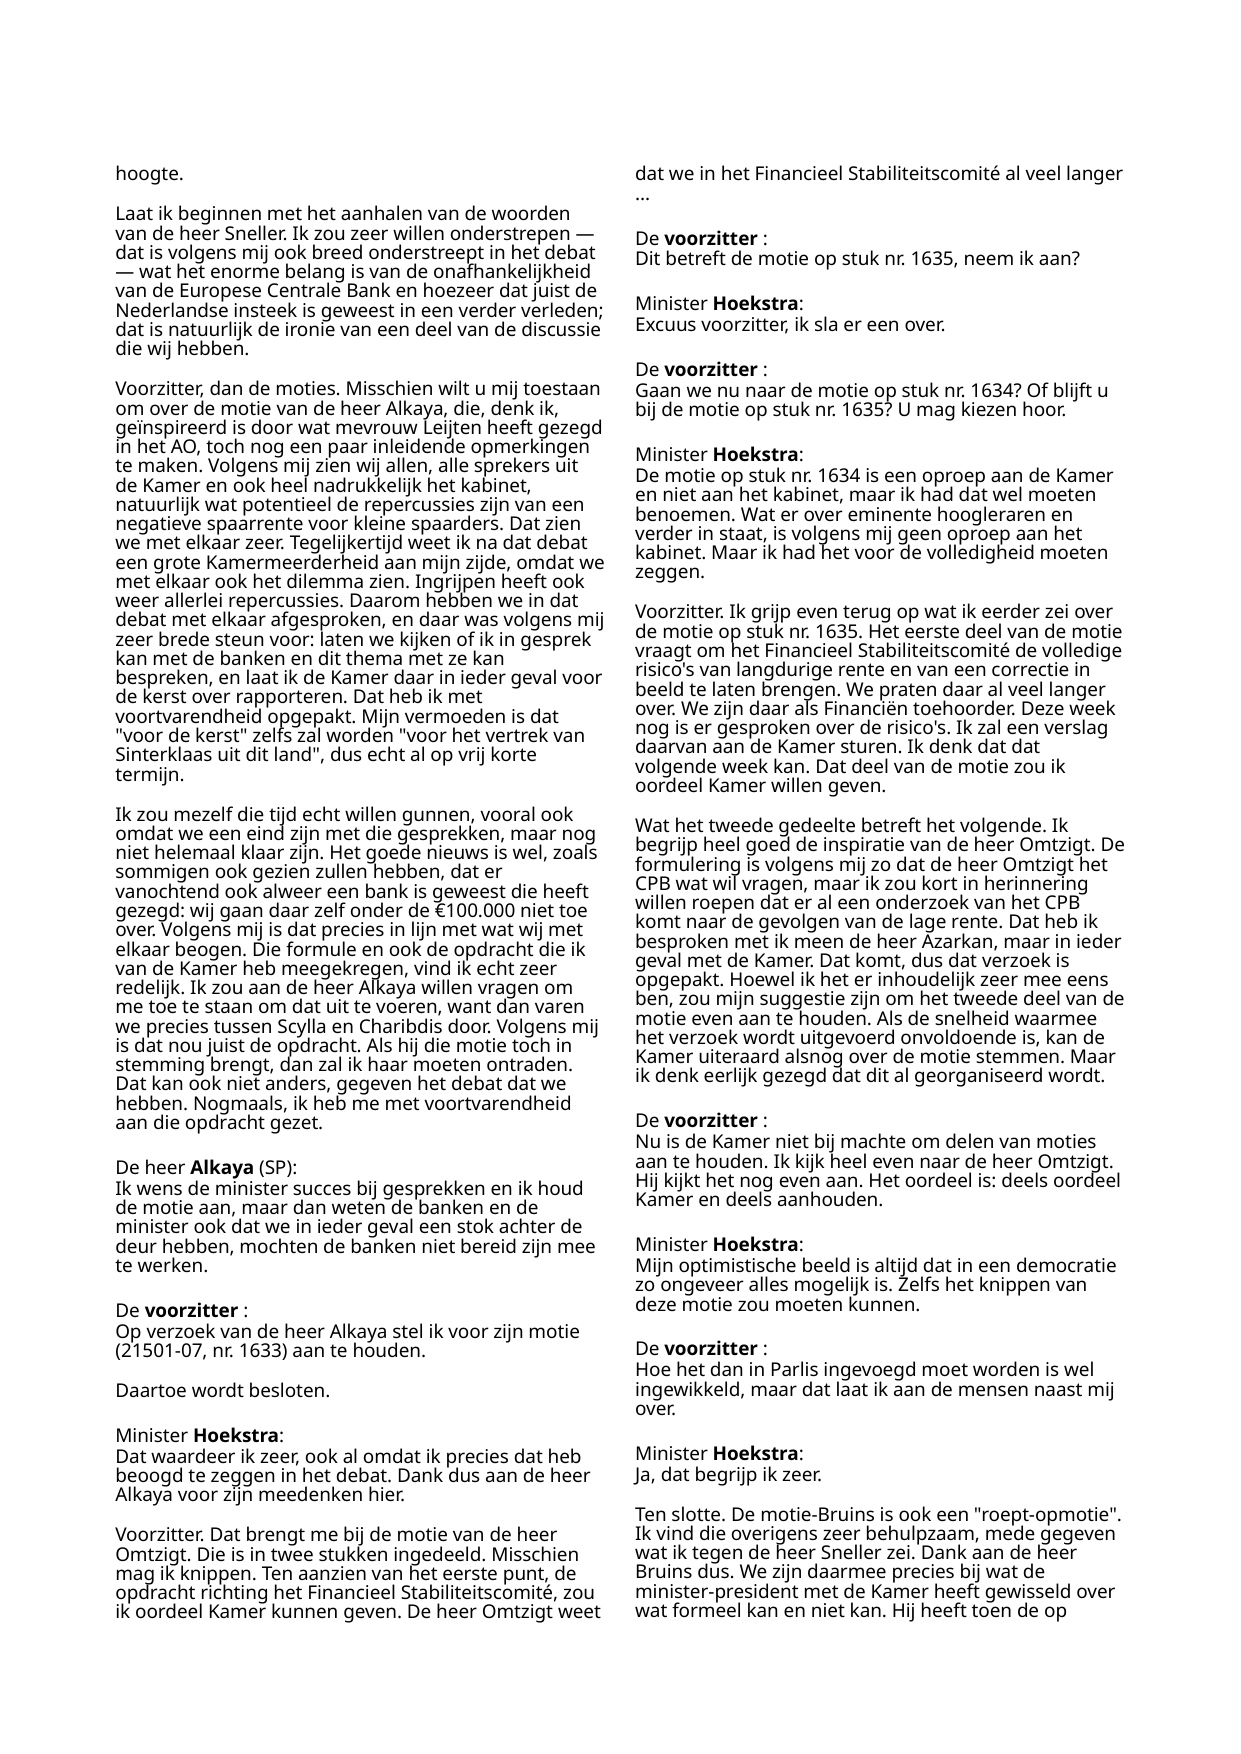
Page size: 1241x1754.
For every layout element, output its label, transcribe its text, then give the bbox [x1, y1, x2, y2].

text Laat ik beginnen met het aanhalen van de woorden van de heer Sneller. Ik zou zeer willen onderstrepen — dat is volgens mij ook breed onderstreept in het debat — wat het enorme belang is van de onafhankelijkheid van de Europese Centrale Bank en hoezeer dat juist de Nederlandse insteek is geweest in een verder verleden; dat is natuurlijk de ironie van een deel van de discussie die wij hebben. [115, 205, 605, 359]
text Excuus voorzitter, ik sla er een over. [635, 316, 1125, 336]
text Minister Hoekstra: [635, 1231, 1125, 1257]
text Ja, dat begrijp ik zeer. [635, 1466, 1125, 1485]
text Hoe het dan in Parlis ingevoegd moet worden is wel ingewikkeld, maar dat laat ik aan de mensen naast mij over. [635, 1361, 1125, 1419]
text Mijn optimistische beeld is altijd dat in een democratie zo ongeveer alles mogelijk is. Zelfs het knippen van deze motie zou moeten kunnen. [635, 1257, 1125, 1315]
text Minister Hoekstra: [635, 441, 1125, 467]
text Minister Hoekstra: [635, 1440, 1125, 1466]
text De voorzitter : [115, 1297, 605, 1323]
text Dit betreft de motie op stuk nr. 1635, neem ik aan? [635, 250, 1125, 270]
text De motie op stuk nr. 1634 is een oproep aan de Kamer en niet aan het kabinet, maar ik had dat wel moeten benoemen. Wat er over eminente hoogleraren en verder in staat, is volgens mij geen oproep aan het kabinet. Maar ik had het voor de volledigheid moeten zeggen. [635, 467, 1125, 583]
text De voorzitter : [635, 1336, 1125, 1361]
text Voorzitter. Dat brengt me bij de motie van de heer Omtzigt. Die is in twee stukken ingedeeld. Misschien mag ik knippen. Ten aanzien van het eerste punt, de opdracht richting het Financieel Stabiliteitscomité, zou ik oordeel Kamer kunnen geven. De heer Omtzigt weet [115, 1526, 605, 1623]
text De voorzitter : [635, 1108, 1125, 1133]
text De voorzitter : [635, 356, 1125, 382]
text De heer Alkaya (SP): [115, 1154, 605, 1180]
text Dat waardeer ik zeer, ook al omdat ik precies dat heb beoogd te zeggen in het debat. Dank dus aan de heer Alkaya voor zijn meedenken hier. [115, 1448, 605, 1506]
text Minister Hoekstra: [115, 1422, 605, 1448]
text Minister Hoekstra: [635, 291, 1125, 316]
text Daartoe wordt besloten. [115, 1382, 605, 1401]
text Ten slotte. De motie-Bruins is ook een "roept-opmotie". Ik vind die overigens zeer behulpzaam, mede gegeven wat ik tegen de heer Sneller zei. Dank aan de heer Bruins dus. We zijn daarmee precies bij wat de minister-president met de Kamer heeft gewisseld over wat formeel kan en niet kan. Hij heeft toen de op [635, 1506, 1125, 1621]
text Ik wens de minister succes bij gesprekken en ik houd de motie aan, maar dan weten de banken en de minister ook dat we in ieder geval een stok achter de deur hebben, mochten de banken niet bereid zijn mee te werken. [115, 1180, 605, 1276]
text hoogte. [115, 165, 605, 184]
text Op verzoek van de heer Alkaya stel ik voor zijn motie (21501-07, nr. 1633) aan te houden. [115, 1323, 605, 1361]
text dat we in het Financieel Stabiliteitscomité al veel langer ... [635, 165, 1125, 204]
text Gaan we nu naar de motie op stuk nr. 1634? Of blijft u bij de motie op stuk nr. 1635? U mag kiezen hoor. [635, 382, 1125, 421]
text Ik zou mezelf die tijd echt willen gunnen, vooral ook omdat we een eind zijn met die gesprekken, maar nog niet helemaal klaar zijn. Het goede nieuws is wel, zoals sommigen ook gezien zullen hebben, dat er vanochtend ook alweer een bank is geweest die heeft gezegd: wij gaan daar zelf onder de €100.000 niet toe over. Volgens mij is dat precies in lijn met wat wij met elkaar beogen. Die formule en ook de opdracht die ik van de Kamer heb meegekregen, vind ik echt zeer redelijk. Ik zou aan de heer Alkaya willen vragen om me toe te staan om dat uit te voeren, want dan varen we precies tussen Scylla en Charibdis door. Volgens mij is dat nou juist de opdracht. Als hij die motie toch in stemming brengt, dan zal ik haar moeten ontraden. Dat kan ook niet anders, gegeven het debat dat we hebben. Nogmaals, ik heb me met voortvarendheid aan die opdracht gezet. [115, 806, 605, 1133]
text Voorzitter, dan de moties. Misschien wilt u mij toestaan om over de motie van de heer Alkaya, die, denk ik, geïnspireerd is door wat mevrouw Leijten heeft gezegd in het AO, toch nog een paar inleidende opmerkingen te maken. Volgens mij zien wij allen, alle sprekers uit de Kamer en ook heel nadrukkelijk het kabinet, natuurlijk wat potentieel de repercussies zijn van een negatieve spaarrente voor kleine spaarders. Dat zien we met elkaar zeer. Tegelijkertijd weet ik na dat debat een grote Kamermeerderheid aan mijn zijde, omdat we met elkaar ook het dilemma zien. Ingrijpen heeft ook weer allerlei repercussies. Daarom hebben we in dat debat met elkaar afgesproken, en daar was volgens mij zeer brede steun voor: laten we kijken of ik in gesprek kan met de banken en dit thema met ze kan bespreken, en laat ik de Kamer daar in ieder geval voor de kerst over rapporteren. Dat heb ik met voortvarendheid opgepakt. Mijn vermoeden is dat "voor de kerst" zelfs zal worden "voor het vertrek van Sinterklaas uit dit land", dus echt al op vrij korte termijn. [115, 380, 605, 785]
text De voorzitter : [635, 225, 1125, 250]
text Nu is de Kamer niet bij machte om delen van moties aan te houden. Ik kijk heel even naar de heer Omtzigt. Hij kijkt het nog even aan. Het oordeel is: deels oordeel Kamer en deels aanhouden. [635, 1133, 1125, 1210]
text Voorzitter. Ik grijp even terug op wat ik eerder zei over de motie op stuk nr. 1635. Het eerste deel van de motie vraagt om het Financieel Stabiliteitscomité de volledige risico's van langdurige rente en van een correctie in beeld te laten brengen. We praten daar al veel langer over. We zijn daar als Financiën toehoorder. Deze week nog is er gesproken over de risico's. Ik zal een verslag daarvan aan de Kamer sturen. Ik denk dat dat volgende week kan. Dat deel van de motie zou ik oordeel Kamer willen geven. [635, 603, 1125, 796]
text Wat het tweede gedeelte betreft het volgende. Ik begrijp heel goed de inspiratie van de heer Omtzigt. De formulering is volgens mij zo dat de heer Omtzigt het CPB wat wil vragen, maar ik zou kort in herinnering willen roepen dat er al een onderzoek van het CPB komt naar de gevolgen van de lage rente. Dat heb ik besproken met ik meen de heer Azarkan, maar in ieder geval met de Kamer. Dat komt, dus dat verzoek is opgepakt. Hoewel ik het er inhoudelijk zeer mee eens ben, zou mijn suggestie zijn om het tweede deel van de motie even aan te houden. Als de snelheid waarmee het verzoek wordt uitgevoerd onvoldoende is, kan de Kamer uiteraard alsnog over de motie stemmen. Maar ik denk eerlijk gezegd dat dit al georganiseerd wordt. [635, 817, 1125, 1087]
